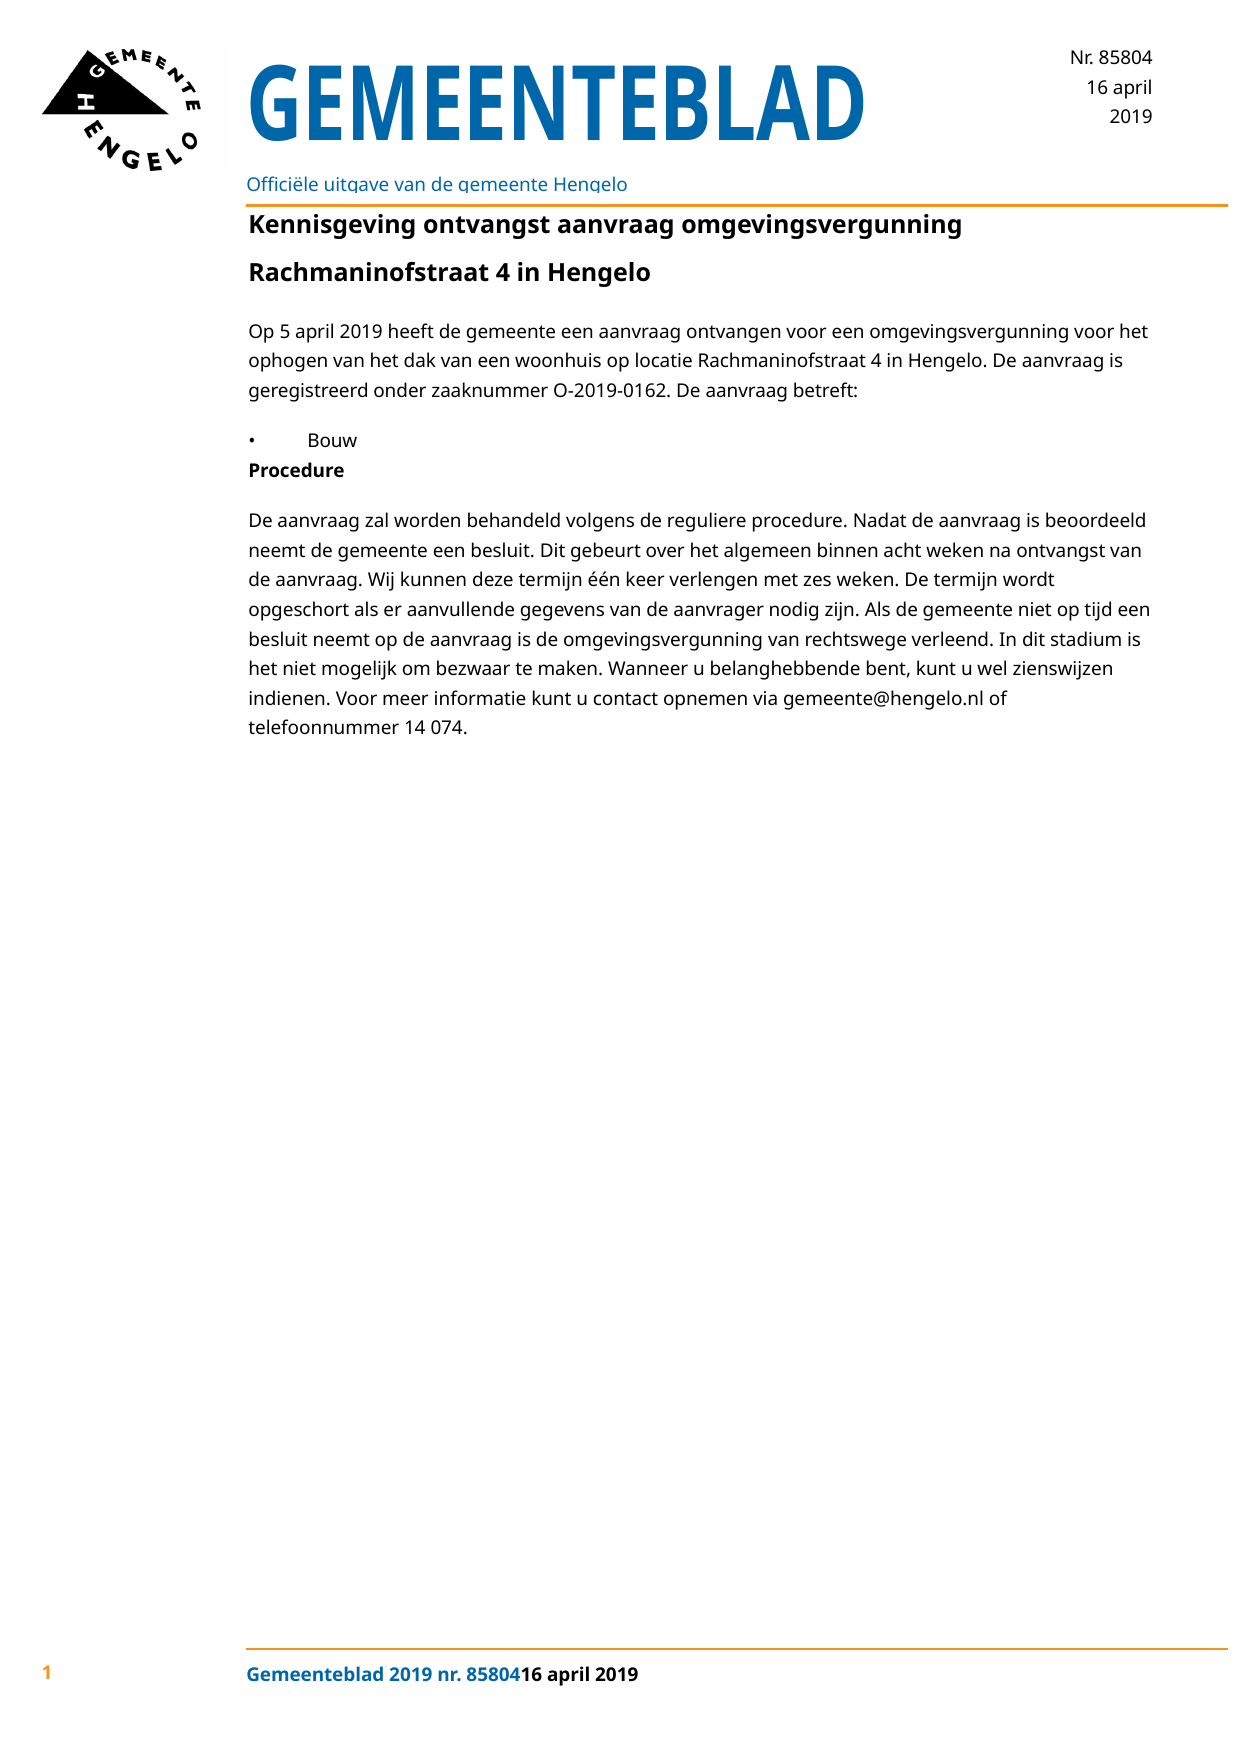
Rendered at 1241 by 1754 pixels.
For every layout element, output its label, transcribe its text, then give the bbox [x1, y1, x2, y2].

text De aanvraag zal worden behandeld volgens de reguliere procedure. Nadat de aanvraag is beoordeeld neemt de gemeente een besluit. Dit gebeurt over het algemeen binnen acht weken na ontvangst van de aanvraag. Wij kunnen deze termijn één keer verlengen met zes weken. De termijn wordt opgeschort als er aanvullende gegevens van de aanvrager nodig zijn. Als de gemeente niet op tijd een besluit neemt op de aanvraag is de omgevingsvergunning van rechtswege verleend. In dit stadium is het niet mogelijk om bezwaar te maken. Wanneer u belanghebbende bent, kunt u wel zienswijzen indienen. Voor meer informatie kunt u contact opnemen via gemeente@hengelo.nl of telefoonnummer 14 074. [248, 507, 1152, 740]
list Bouw [248, 427, 1152, 453]
picture [41, 47, 231, 172]
text Procedure [248, 457, 1152, 483]
text Kennisgeving ontvangst aanvraag omgevingsvergunning Rachmaninofstraat 4 in Hengelo [248, 207, 1152, 288]
text Op 5 april 2019 heeft de gemeente een aanvraag ontvangen voor een omgevingsvergunning voor het ophogen van het dak van een woonhuis op locatie Rachmaninofstraat 4 in Hengelo. De aanvraag is geregistreerd onder zaaknummer O-2019-0162. De aanvraag betreft: [248, 318, 1152, 403]
